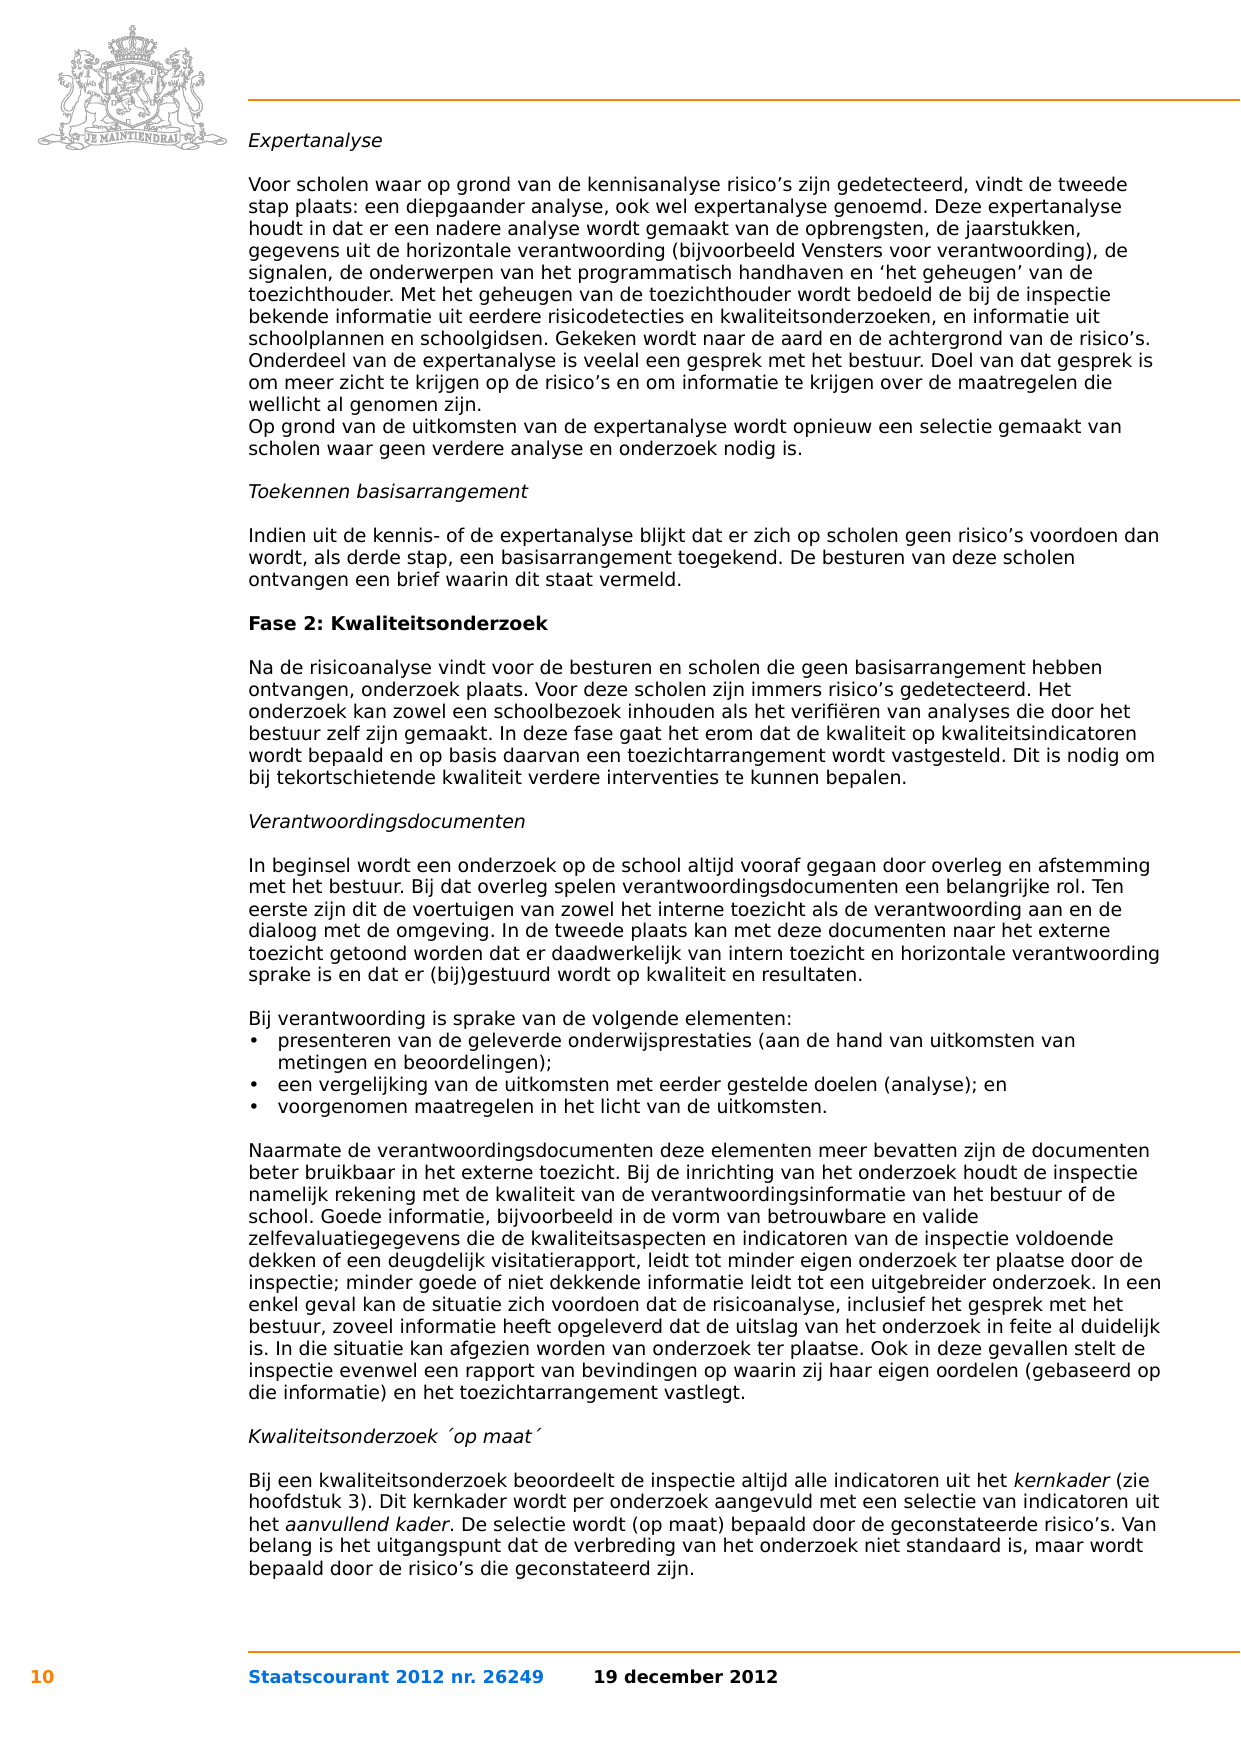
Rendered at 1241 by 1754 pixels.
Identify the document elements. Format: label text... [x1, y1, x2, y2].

picture [38, 25, 227, 150]
subtitle Expertanalyse [248, 130, 1163, 152]
text Bij een kwaliteitsonderzoek beoordeelt de inspectie altijd alle indicatoren uit het kernkader (zie hoofdstuk 3). Dit kernkader wordt per onderzoek aangevuld met een selectie van indicatoren uit het aanvullend kader. De selectie wordt (op maat) bepaald door de geconstateerde risico’s. Van belang is het uitgangspunt dat de verbreding van het onderzoek niet standaard is, maar wordt bepaald door de risico’s die geconstateerd zijn. [248, 1469, 1163, 1579]
text In beginsel wordt een onderzoek op de school altijd vooraf gegaan door overleg en afstemming met het bestuur. Bij dat overleg spelen verantwoordingsdocumenten een belangrijke rol. Ten eerste zijn dit de voertuigen van zowel het interne toezicht als de verantwoording aan en de dialoog met de omgeving. In de tweede plaats kan met deze documenten naar het externe toezicht getoond worden dat er daadwerkelijk van intern toezicht en horizontale verantwoording sprake is en dat er (bij)gestuurd wordt op kwaliteit en resultaten. [248, 854, 1163, 986]
text • een vergelijking van de uitkomsten met eerder gestelde doelen (analyse); en [248, 1074, 1163, 1096]
text • voorgenomen maatregelen in het licht van de uitkomsten. [248, 1096, 1163, 1118]
subtitle Kwaliteitsonderzoek ´op maat´ [248, 1426, 1163, 1448]
text Op grond van de uitkomsten van de expertanalyse wordt opnieuw een selectie gemaakt van scholen waar geen verdere analyse en onderzoek nodig is. [248, 416, 1163, 459]
text • presenteren van de geleverde onderwijsprestaties (aan de hand van uitkomsten van metingen en beoordelingen); [248, 1030, 1163, 1074]
subtitle Toekennen basisarrangement [248, 481, 1163, 503]
text Bij verantwoording is sprake van de volgende elementen: [248, 1008, 1163, 1030]
text Voor scholen waar op grond van de kennisanalyse risico’s zijn gedetecteerd, vindt de tweede stap plaats: een diepgaander analyse, ook wel expertanalyse genoemd. Deze expertanalyse houdt in dat er een nadere analyse wordt gemaakt van de opbrengsten, de jaarstukken, gegevens uit de horizontale verantwoording (bijvoorbeeld Vensters voor verantwoording), de signalen, de onderwerpen van het programmatisch handhaven en ‘het geheugen’ van de toezichthouder. Met het geheugen van de toezichthouder wordt bedoeld de bij de inspectie bekende informatie uit eerdere risicodetecties en kwaliteitsonderzoeken, en informatie uit schoolplannen en schoolgidsen. Gekeken wordt naar de aard en de achtergrond van de risico’s. Onderdeel van de expertanalyse is veelal een gesprek met het bestuur. Doel van dat gesprek is om meer zicht te krijgen op de risico’s en om informatie te krijgen over de maatregelen die wellicht al genomen zijn. [248, 174, 1163, 416]
subtitle Verantwoordingsdocumenten [248, 811, 1163, 833]
text Indien uit de kennis- of de expertanalyse blijkt dat er zich op scholen geen risico’s voordoen dan wordt, als derde stap, een basisarrangement toegekend. De besturen van deze scholen ontvangen een brief waarin dit staat vermeld. [248, 525, 1163, 591]
subtitle Fase 2: Kwaliteitsonderzoek [248, 613, 1163, 635]
text Naarmate de verantwoordingsdocumenten deze elementen meer bevatten zijn de documenten beter bruikbaar in het externe toezicht. Bij de inrichting van het onderzoek houdt de inspectie namelijk rekening met de kwaliteit van de verantwoordingsinformatie van het bestuur of de school. Goede informatie, bijvoorbeeld in de vorm van betrouwbare en valide zelfevaluatiegegevens die de kwaliteitsaspecten en indicatoren van de inspectie voldoende dekken of een deugdelijk visitatierapport, leidt tot minder eigen onderzoek ter plaatse door de inspectie; minder goede of niet dekkende informatie leidt tot een uitgebreider onderzoek. In een enkel geval kan de situatie zich voordoen dat de risicoanalyse, inclusief het gesprek met het bestuur, zoveel informatie heeft opgeleverd dat de uitslag van het onderzoek in feite al duidelijk is. In die situatie kan afgezien worden van onderzoek ter plaatse. Ook in deze gevallen stelt de inspectie evenwel een rapport van bevindingen op waarin zij haar eigen oordelen (gebaseerd op die informatie) en het toezichtarrangement vastlegt. [248, 1140, 1163, 1404]
text Na de risicoanalyse vindt voor de besturen en scholen die geen basisarrangement hebben ontvangen, onderzoek plaats. Voor deze scholen zijn immers risico’s gedetecteerd. Het onderzoek kan zowel een schoolbezoek inhouden als het verifiëren van analyses die door het bestuur zelf zijn gemaakt. In deze fase gaat het erom dat de kwaliteit op kwaliteitsindicatoren wordt bepaald en op basis daarvan een toezichtarrangement wordt vastgesteld. Dit is nodig om bij tekortschietende kwaliteit verdere interventies te kunnen bepalen. [248, 657, 1163, 789]
